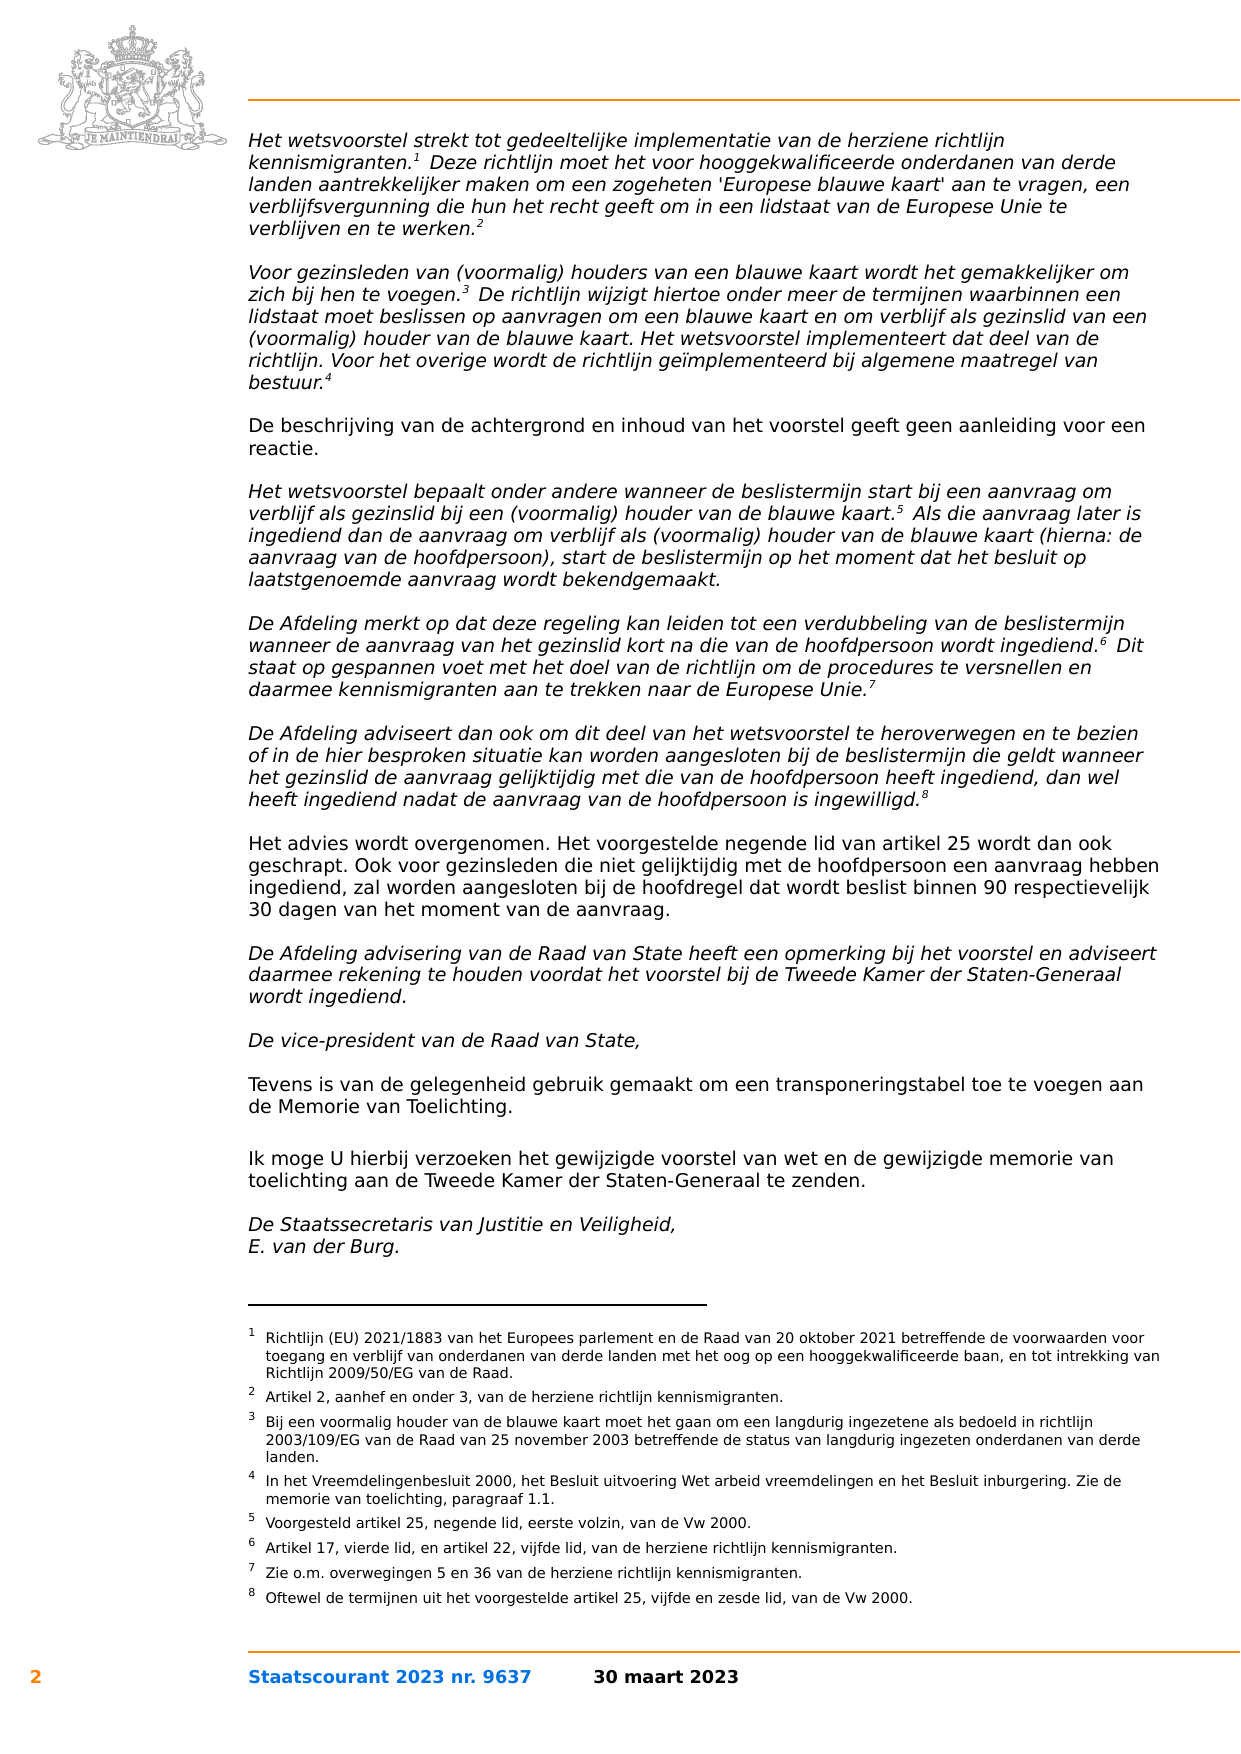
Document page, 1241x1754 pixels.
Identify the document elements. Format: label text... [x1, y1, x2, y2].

text De Afdeling advisering van de Raad van State heeft een opmerking bij het voorstel en adviseert daarmee rekening te houden voordat het voorstel bij de Tweede Kamer der Staten-Generaal wordt ingediend. [248, 942, 1163, 1008]
text Voor gezinsleden van (voormalig) houders van een blauwe kaart wordt het gemakkelijker om zich bij hen te voegen. De richtlijn wijzigt hiertoe onder meer de termijnen waarbinnen een lidstaat moet beslissen op aanvragen om een blauwe kaart en om verblijf als gezinslid van een (voormalig) houder van de blauwe kaart. Het wetsvoorstel implementeert dat deel van de richtlijn. Voor het overige wordt de richtlijn geïmplementeerd bij algemene maatregel van bestuur. [248, 262, 1163, 393]
text De vice-president van de Raad van State, [248, 1030, 1163, 1052]
text Het wetsvoorstel bepaalt onder andere wanneer de beslistermijn start bij een aanvraag om verblijf als gezinslid bij een (voormalig) houder van de blauwe kaart. Als die aanvraag later is ingediend dan de aanvraag om verblijf als (voormalig) houder van de blauwe kaart (hierna: de aanvraag van de hoofdpersoon), start de beslistermijn op het moment dat het besluit op laatstgenoemde aanvraag wordt bekendgemaakt. [248, 481, 1163, 591]
text De Afdeling adviseert dan ook om dit deel van het wetsvoorstel te heroverwegen en te bezien of in de hier besproken situatie kan worden aangesloten bij de beslistermijn die geldt wanneer het gezinslid de aanvraag gelijktijdig met die van de hoofdpersoon heeft ingediend, dan wel heeft ingediend nadat de aanvraag van de hoofdpersoon is ingewilligd. [248, 723, 1163, 811]
text Het wetsvoorstel strekt tot gedeeltelijke implementatie van de herziene richtlijn kennismigranten. Deze richtlijn moet het voor hooggekwalificeerde onderdanen van derde landen aantrekkelijker maken om een zogeheten 'Europese blauwe kaart' aan te vragen, een verblijfsvergunning die hun het recht geeft om in een lidstaat van de Europese Unie te verblijven en te werken. [248, 130, 1163, 240]
text Voorgesteld artikel 25, negende lid, eerste volzin, van de Vw 2000. [248, 1511, 1163, 1533]
text Artikel 17, vierde lid, en artikel 22, vijfde lid, van de herziene richtlijn kennismigranten. [248, 1536, 1163, 1558]
text Het advies wordt overgenomen. Het voorgestelde negende lid van artikel 25 wordt dan ook geschrapt. Ook voor gezinsleden die niet gelijktijdig met de hoofdpersoon een aanvraag hebben ingediend, zal worden aangesloten bij de hoofdregel dat wordt beslist binnen 90 respectievelijk 30 dagen van het moment van de aanvraag. [248, 833, 1163, 921]
picture [38, 25, 227, 150]
text Ik moge U hierbij verzoeken het gewijzigde voorstel van wet en de gewijzigde memorie van toelichting aan de Tweede Kamer der Staten-Generaal te zenden. [248, 1148, 1163, 1192]
text Richtlijn (EU) 2021/1883 van het Europees parlement en de Raad van 20 oktober 2021 betreffende de voorwaarden voor toegang en verblijf van onderdanen van derde landen met het oog op een hooggekwalificeerde baan, en tot intrekking van Richtlijn 2009/50/EG van de Raad. [248, 1326, 1163, 1382]
text Tevens is van de gelegenheid gebruik gemaakt om een transponeringstabel toe te voegen aan de Memorie van Toelichting. [248, 1074, 1163, 1118]
text Bij een voormalig houder van de blauwe kaart moet het gaan om een langdurig ingezetene als bedoeld in richtlijn 2003/109/EG van de Raad van 25 november 2003 betreffende de status van langdurig ingezeten onderdanen van derde landen. [248, 1410, 1163, 1466]
text De Staatssecretaris van Justitie en Veiligheid, E. van der Burg. [248, 1214, 1163, 1258]
text Zie o.m. overwegingen 5 en 36 van de herziene richtlijn kennismigranten. [248, 1561, 1163, 1583]
text In het Vreemdelingenbesluit 2000, het Besluit uitvoering Wet arbeid vreemdelingen en het Besluit inburgering. Zie de memorie van toelichting, paragraaf 1.1. [248, 1469, 1163, 1508]
text De Afdeling merkt op dat deze regeling kan leiden tot een verdubbeling van de beslistermijn wanneer de aanvraag van het gezinslid kort na die van de hoofdpersoon wordt ingediend. Dit staat op gespannen voet met het doel van de richtlijn om de procedures te versnellen en daarmee kennismigranten aan te trekken naar de Europese Unie. [248, 613, 1163, 701]
text Oftewel de termijnen uit het voorgestelde artikel 25, vijfde en zesde lid, van de Vw 2000. [248, 1586, 1163, 1608]
text De beschrijving van de achtergrond en inhoud van het voorstel geeft geen aanleiding voor een reactie. [248, 415, 1163, 459]
text Artikel 2, aanhef en onder 3, van de herziene richtlijn kennismigranten. [248, 1385, 1163, 1407]
